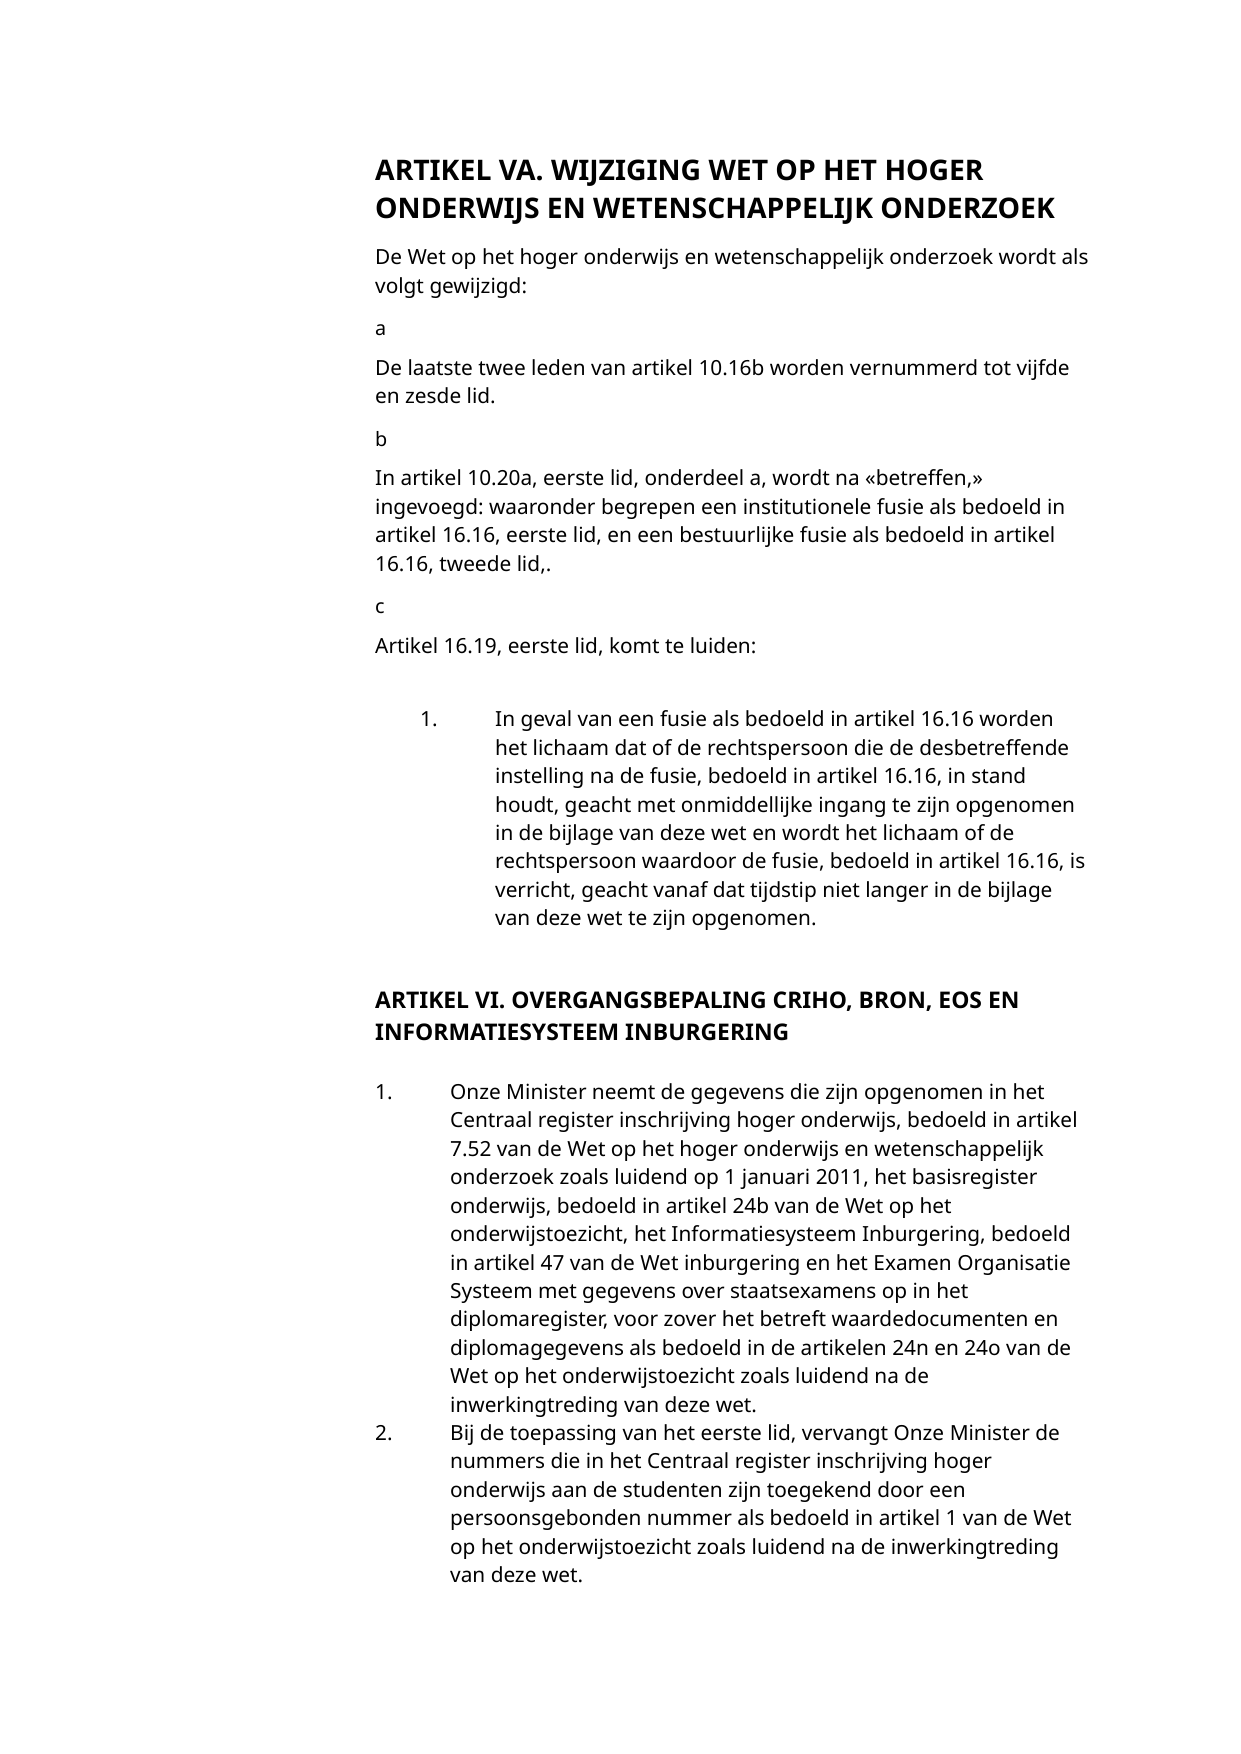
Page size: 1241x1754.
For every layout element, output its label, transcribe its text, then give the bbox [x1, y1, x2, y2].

text b [375, 425, 1090, 452]
subtitle ARTIKEL VI. OVERGANGSBEPALING CRIHO, BRON, EOS EN INFORMATIESYSTEEM INBURGERING [375, 984, 1090, 1047]
text In artikel 10.20a, eerste lid, onderdeel a, wordt na «betreffen,» ingevoegd: waaronder begrepen een institutionele fusie als bedoeld in artikel 16.16, eerste lid, en een bestuurlijke fusie als bedoeld in artikel 16.16, tweede lid,. [375, 463, 1090, 577]
subtitle ARTIKEL VA. WIJZIGING WET OP HET HOGER ONDERWIJS EN WETENSCHAPPELIJK ONDERZOEK [375, 150, 1090, 227]
list Bij de toepassing van het eerste lid, vervangt Onze Minister de nummers die in het Centraal register inschrijving hoger onderwijs aan de studenten zijn toegekend door een persoonsgebonden nummer als bedoeld in artikel 1 van de Wet op het onderwijstoezicht zoals luidend na de inwerkingtreding van deze wet. [375, 1418, 1090, 1589]
text Artikel 16.19, eerste lid, komt te luiden: [375, 631, 1090, 659]
text a [375, 314, 1090, 341]
list In geval van een fusie als bedoeld in artikel 16.16 worden het lichaam dat of de rechtspersoon die de desbetreffende instelling na de fusie, bedoeld in artikel 16.16, in stand houdt, geacht met onmiddellijke ingang te zijn opgenomen in de bijlage van deze wet en wordt het lichaam of de rechtspersoon waardoor de fusie, bedoeld in artikel 16.16, is verricht, geacht vanaf dat tijdstip niet langer in de bijlage van deze wet te zijn opgenomen. [420, 704, 1090, 932]
text c [375, 592, 1090, 619]
list Onze Minister neemt de gegevens die zijn opgenomen in het Centraal register inschrijving hoger onderwijs, bedoeld in artikel 7.52 van de Wet op het hoger onderwijs en wetenschappelijk onderzoek zoals luidend op 1 januari 2011, het basisregister onderwijs, bedoeld in artikel 24b van de Wet op het onderwijstoezicht, het Informatiesysteem Inburgering, bedoeld in artikel 47 van de Wet inburgering en het Examen Organisatie Systeem met gegevens over staatsexamens op in het diplomaregister, voor zover het betreft waardedocumenten en diplomagegevens als bedoeld in de artikelen 24n en 24o van de Wet op het onderwijstoezicht zoals luidend na de inwerkingtreding van deze wet. [375, 1077, 1090, 1418]
text De laatste twee leden van artikel 10.16b worden vernummerd tot vijfde en zesde lid. [375, 353, 1090, 410]
text De Wet op het hoger onderwijs en wetenschappelijk onderzoek wordt als volgt gewijzigd: [375, 242, 1090, 299]
